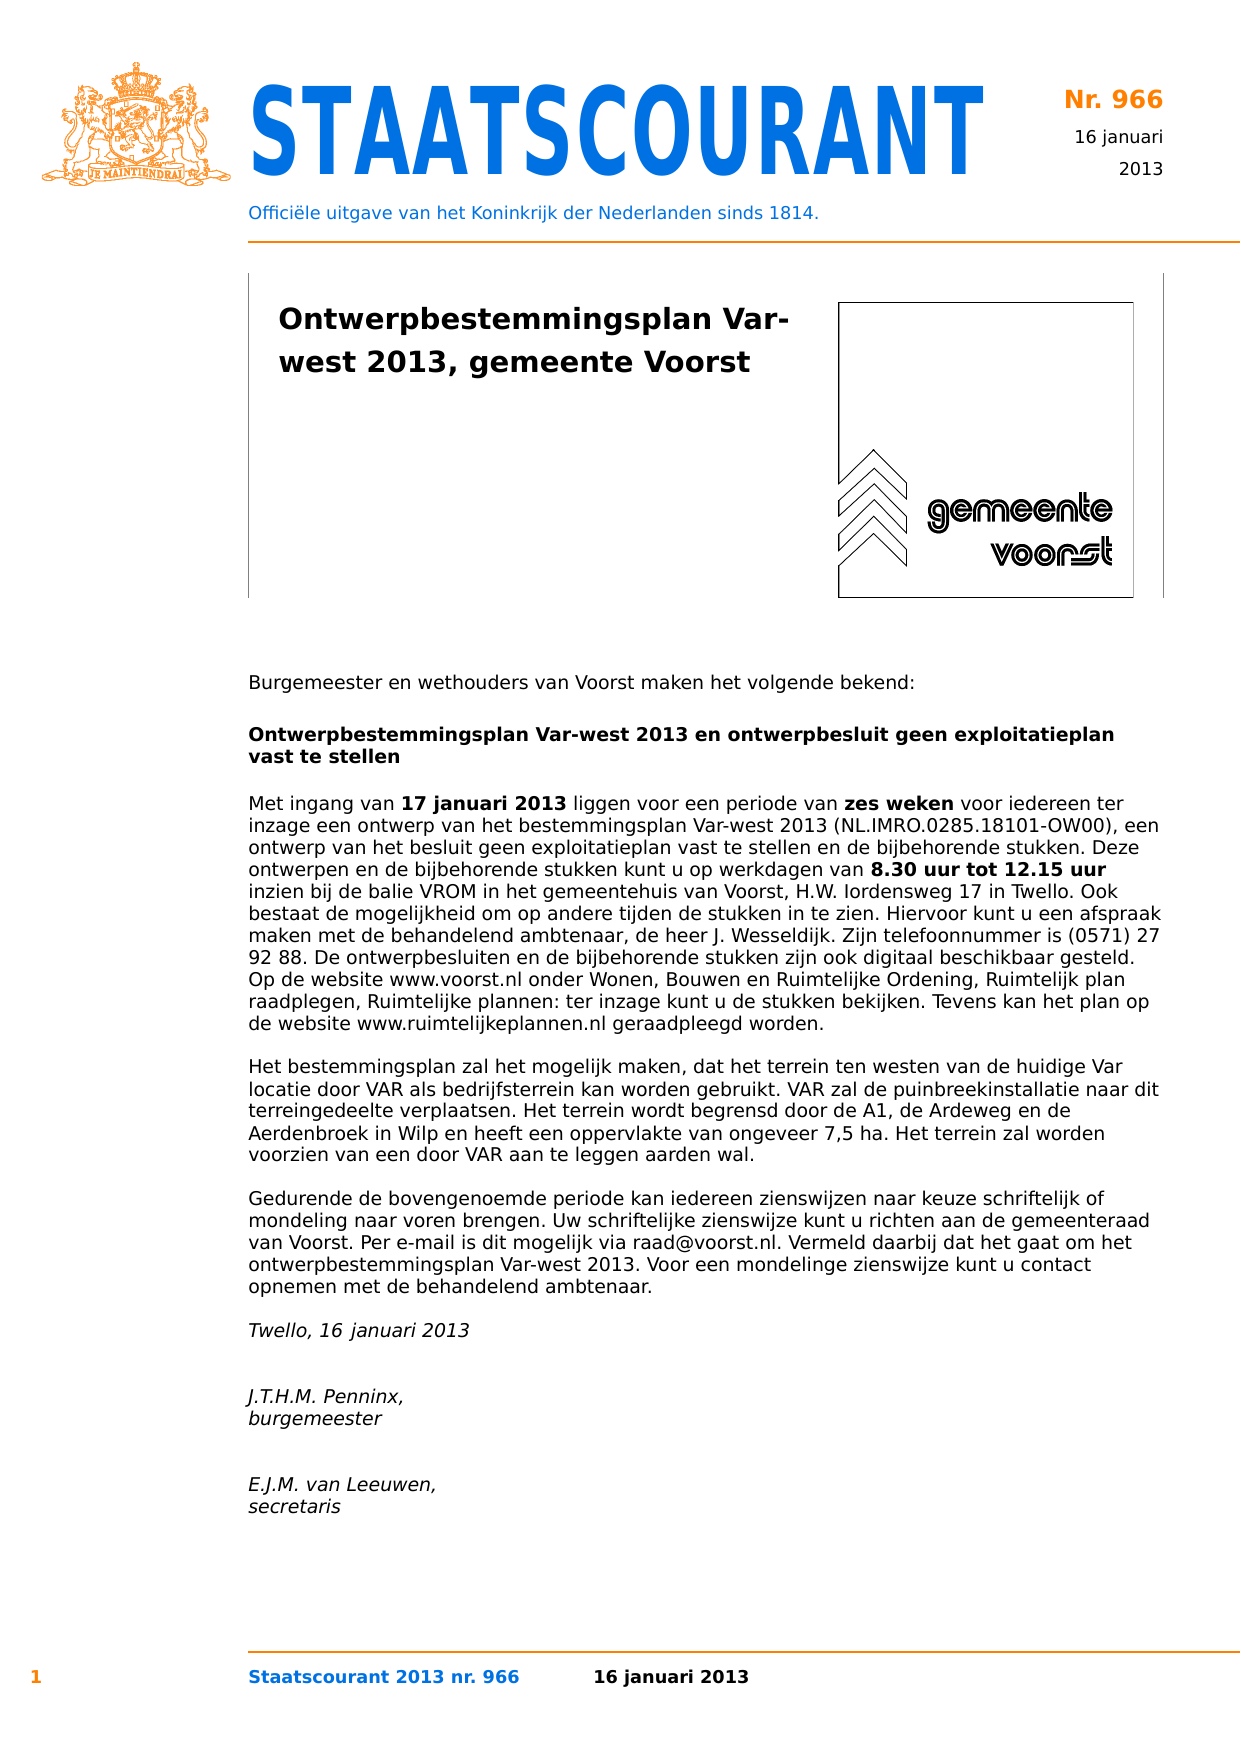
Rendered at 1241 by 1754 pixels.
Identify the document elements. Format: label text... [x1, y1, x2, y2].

text Twello, 16 januari 2013 [248, 1320, 1163, 1342]
table_cell Officiële uitgave van het Koninkrijk der Nederlanden sinds 1814. [248, 203, 1240, 241]
text Met ingang van 17 januari 2013 liggen voor een periode van zes weken voor iedereen ter inzage een ontwerp van het bestemmingsplan Var-west 2013 (NL.IMRO.0285.18101-OW00), een ontwerp van het besluit geen exploitatieplan vast te stellen en de bijbehorende stukken. Deze ontwerpen en de bijbehorende stukken kunt u op werkdagen van 8.30 uur tot 12.15 uur inzien bij de balie VROM in het gemeentehuis van Voorst, H.W. Iordensweg 17 in Twello. Ook bestaat de mogelijkheid om op andere tijden de stukken in te zien. Hiervoor kunt u een afspraak maken met de behandelend ambtenaar, de heer J. Wesseldijk. Zijn telefoonnummer is (0571) 27 92 88. De ontwerpbesluiten en de bijbehorende stukken zijn ook digitaal beschikbaar gesteld. Op de website www.voorst.nl onder Wonen, Bouwen en Ruimtelijke Ordening, Ruimtelijk plan raadplegen, Ruimtelijke plannen: ter inzage kunt u de stukken bekijken. Tevens kan het plan op de website www.ruimtelijkeplannen.nl geraadpleegd worden. [248, 793, 1163, 1034]
table_cell 2013 [998, 153, 1240, 203]
picture [41, 62, 231, 186]
table_header Nr. 966 [998, 62, 1240, 121]
text Gedurende de bovengenoemde periode kan iedereen zienswijzen naar keuze schriftelijk of mondeling naar voren brengen. Uw schriftelijke zienswijze kunt u richten aan de gemeenteraad van Voorst. Per e-mail is dit mogelijk via raad@voorst.nl. Vermeld daarbij dat het gaat om het ontwerpbestemmingsplan Var-west 2013. Voor een mondelinge zienswijze kunt u contact opnemen met de behandelend ambtenaar. [248, 1188, 1163, 1298]
subtitle Ontwerpbestemmingsplan Var-west 2013 en ontwerpbesluit geen exploitatieplan vast te stellen [248, 724, 1163, 768]
table_header STAATSCOURANT [248, 62, 998, 203]
subtitle Ontwerpbestemmingsplan Var-west 2013, gemeente Voorst [249, 273, 1163, 598]
table_header [25, 62, 248, 241]
table_cell 16 januari [998, 121, 1240, 153]
text Burgemeester en wethouders van Voorst maken het volgende bekend: [248, 672, 1163, 694]
picture [838, 302, 1134, 598]
text Het bestemmingsplan zal het mogelijk maken, dat het terrein ten westen van de huidige Var locatie door VAR als bedrijfsterrein kan worden gebruikt. VAR zal de puinbreekinstallatie naar dit terreingedeelte verplaatsen. Het terrein wordt begrensd door de A1, de Ardeweg en de Aerdenbroek in Wilp en heeft een oppervlakte van ongeveer 7,5 ha. Het terrein zal worden voorzien van een door VAR aan te leggen aarden wal. [248, 1056, 1163, 1166]
text E.J.M. van Leeuwen, secretaris [248, 1452, 1163, 1518]
text J.T.H.M. Penninx, burgemeester [248, 1364, 1163, 1430]
